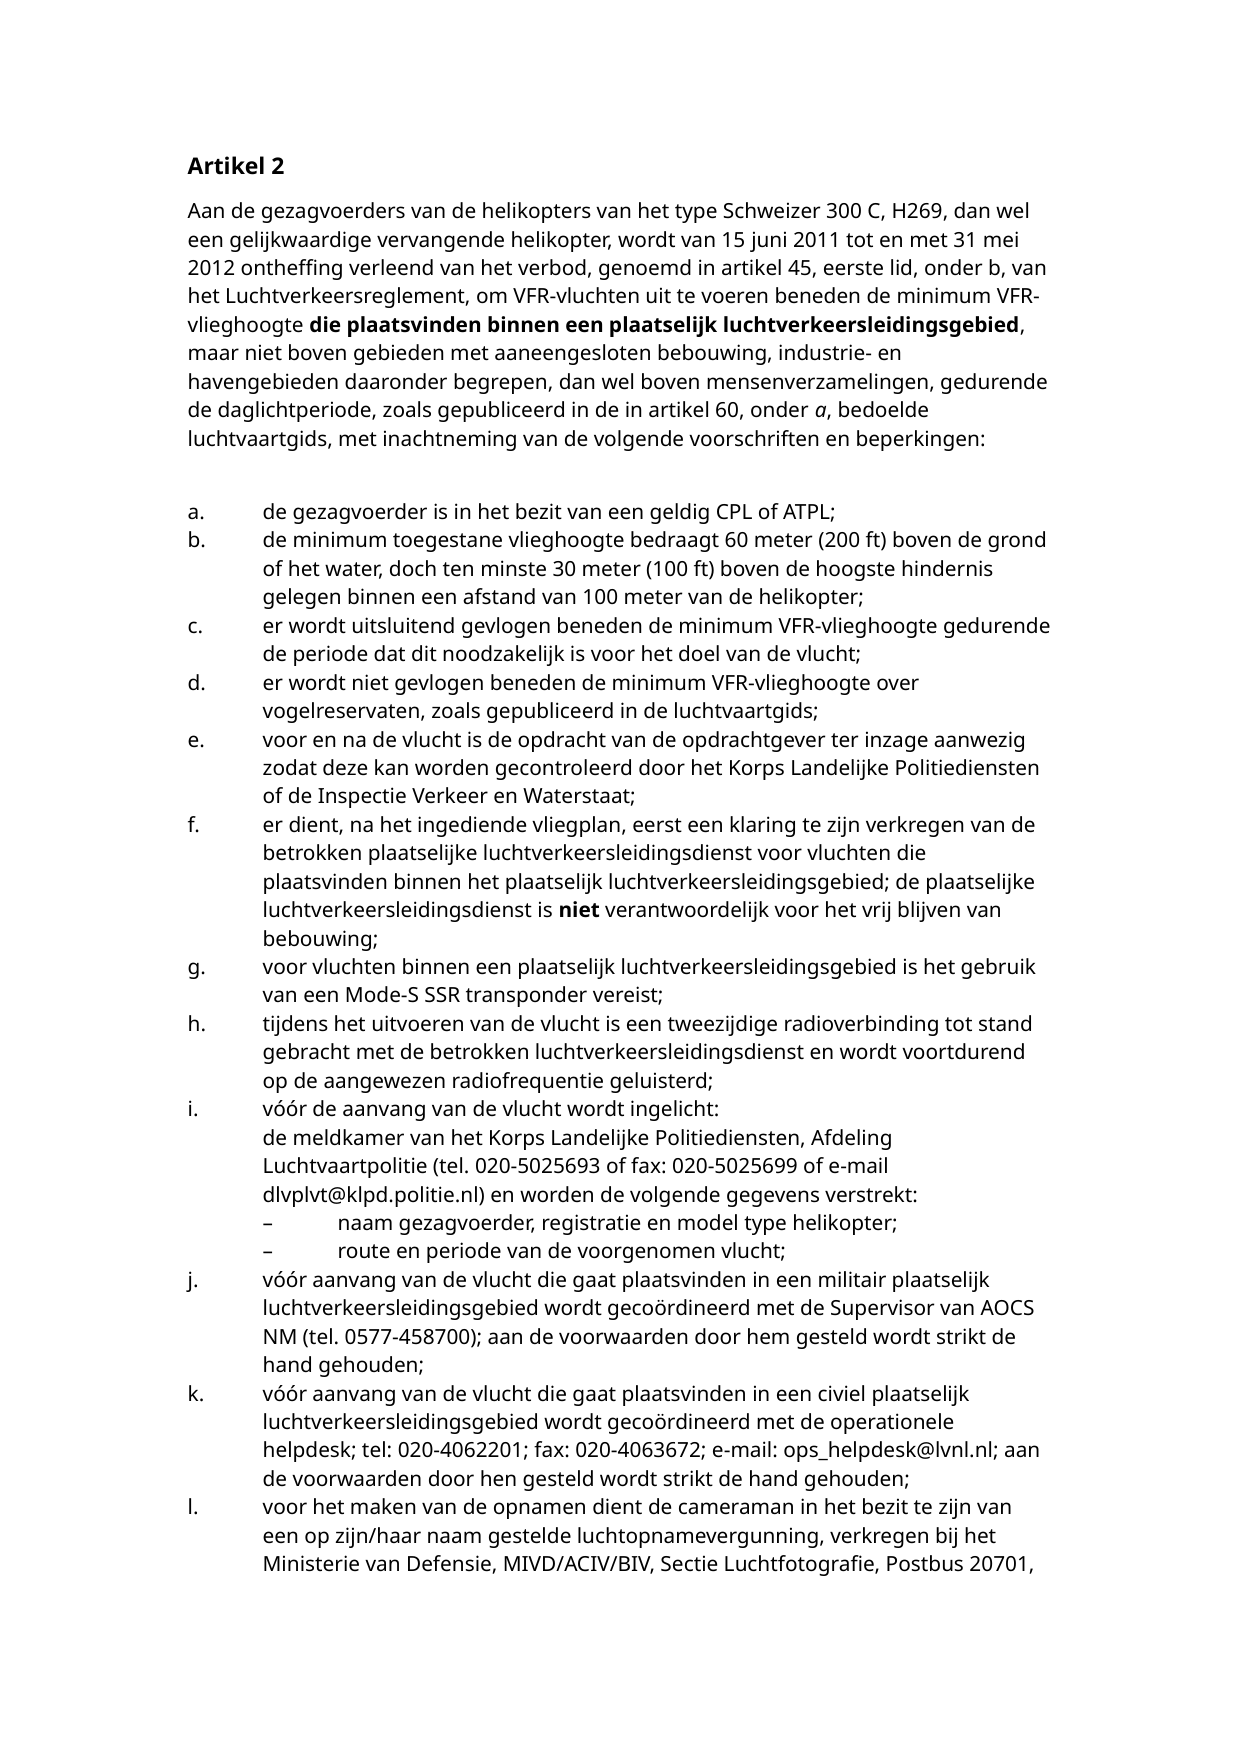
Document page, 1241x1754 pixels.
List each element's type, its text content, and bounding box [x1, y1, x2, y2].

list er dient, na het ingediende vliegplan, eerst een klaring te zijn verkregen van de betrokken plaatselijke luchtverkeersleidingsdienst voor vluchten die plaatsvinden binnen het plaatselijk luchtverkeersleidingsgebied; de plaatselijke luchtverkeersleidingsdienst is niet verantwoordelijk voor het vrij blijven van bebouwing; [187, 810, 1053, 952]
list tijdens het uitvoeren van de vlucht is een tweezijdige radioverbinding tot stand gebracht met de betrokken luchtverkeersleidingsdienst en wordt voortdurend op de aangewezen radiofrequentie geluisterd; [187, 1009, 1053, 1094]
list de minimum toegestane vlieghoogte bedraagt 60 meter (200 ft) boven de grond of het water, doch ten minste 30 meter (100 ft) boven de hoogste hindernis gelegen binnen een afstand van 100 meter van de helikopter; [187, 526, 1053, 611]
list voor en na de vlucht is de opdracht van de opdrachtgever ter inzage aanwezig zodat deze kan worden gecontroleerd door het Korps Landelijke Politiediensten of de Inspectie Verkeer en Waterstaat; [187, 725, 1053, 810]
list naam gezagvoerder, registratie en model type helikopter; [262, 1208, 1053, 1237]
list er wordt niet gevlogen beneden de minimum VFR-vlieghoogte over vogelreservaten, zoals gepubliceerd in de luchtvaartgids; [187, 668, 1053, 725]
list de gezagvoerder is in het bezit van een geldig CPL of ATPL; [187, 497, 1053, 526]
list vóór aanvang van de vlucht die gaat plaatsvinden in een militair plaatselijk luchtverkeersleidingsgebied wordt gecoördineerd met de Supervisor van AOCS NM (tel. 0577-458700); aan de voorwaarden door hem gesteld wordt strikt de hand gehouden; [187, 1265, 1053, 1379]
list vóór de aanvang van de vlucht wordt ingelicht: [187, 1094, 1053, 1123]
list voor vluchten binnen een plaatselijk luchtverkeersleidingsgebied is het gebruik van een Mode-S SSR transponder vereist; [187, 952, 1053, 1009]
list voor het maken van de opnamen dient de cameraman in het bezit te zijn van een op zijn/haar naam gestelde luchtopnamevergunning, verkregen bij het Ministerie van Defensie, MIVD/ACIV/BIV, Sectie Luchtfotografie, Postbus 20701, [187, 1492, 1053, 1578]
text Aan de gezagvoerders van de helikopters van het type Schweizer 300 C, H269, dan wel een gelijkwaardige vervangende helikopter, wordt van 15 juni 2011 tot en met 31 mei 2012 ontheffing verleend van het verbod, genoemd in artikel 45, eerste lid, onder b, van het Luchtverkeersreglement, om VFR-vluchten uit te voeren beneden de minimum VFR-vlieghoogte die plaatsvinden binnen een plaatselijk luchtverkeersleidingsgebied, maar niet boven gebieden met aaneengesloten bebouwing, industrie- en havengebieden daaronder begrepen, dan wel boven mensenverzamelingen, gedurende de daglichtperiode, zoals gepubliceerd in de in artikel 60, onder a, bedoelde luchtvaartgids, met inachtneming van de volgende voorschriften en beperkingen: [187, 196, 1053, 452]
list route en periode van de voorgenomen vlucht; [262, 1237, 1053, 1265]
subtitle Artikel 2 [187, 150, 1053, 181]
list de meldkamer van het Korps Landelijke Politiediensten, Afdeling Luchtvaartpolitie (tel. 020-5025693 of fax: 020-5025699 of e-mail dlvplvt@klpd.politie.nl) en worden de volgende gegevens verstrekt: [187, 1123, 1053, 1208]
list vóór aanvang van de vlucht die gaat plaatsvinden in een civiel plaatselijk luchtverkeersleidingsgebied wordt gecoördineerd met de operationele helpdesk; tel: 020-4062201; fax: 020-4063672; e-mail: ops_helpdesk@lvnl.nl; aan de voorwaarden door hen gesteld wordt strikt de hand gehouden; [187, 1379, 1053, 1492]
list er wordt uitsluitend gevlogen beneden de minimum VFR-vlieghoogte gedurende de periode dat dit noodzakelijk is voor het doel van de vlucht; [187, 611, 1053, 668]
